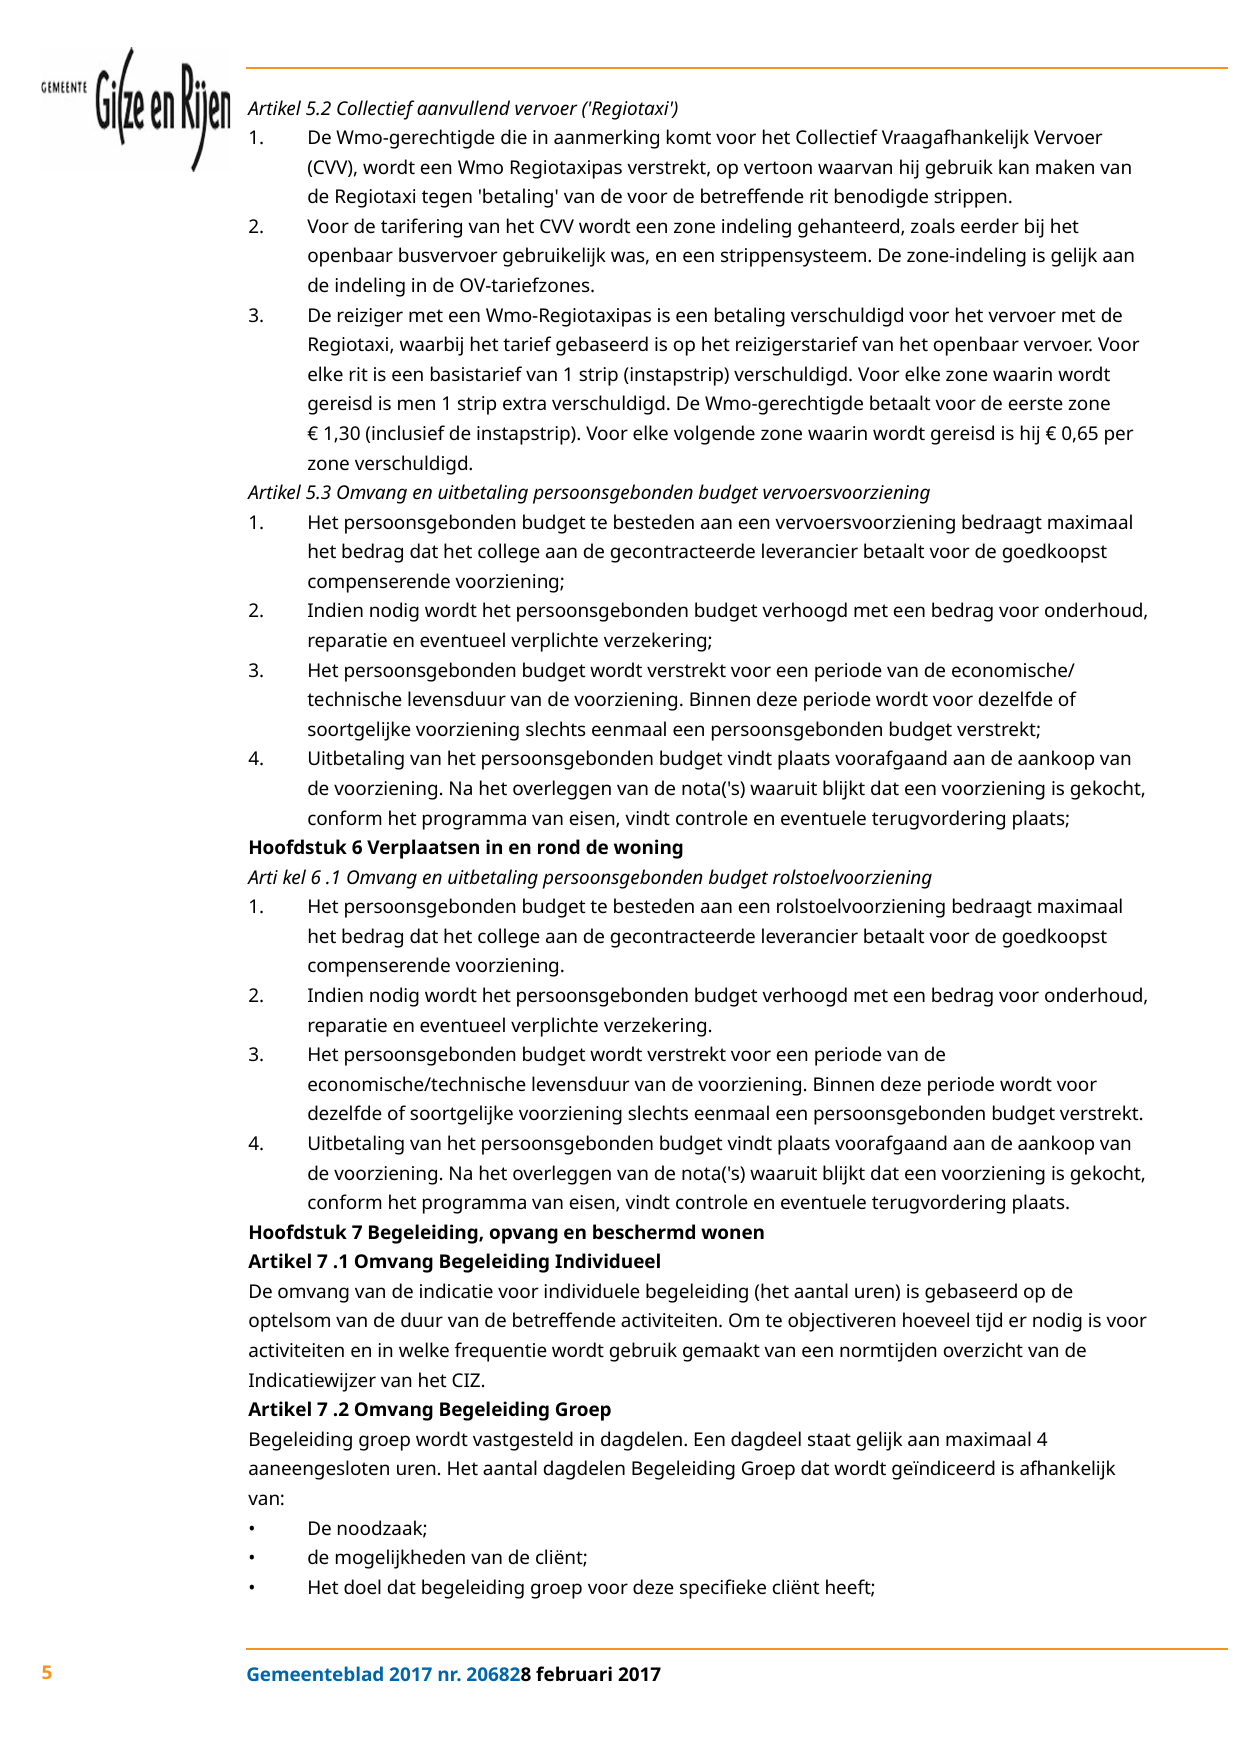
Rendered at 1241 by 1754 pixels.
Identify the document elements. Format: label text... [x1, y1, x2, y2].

text Artikel 7 .1 Omvang Begeleiding Individueel [248, 1248, 1152, 1274]
list De noodzaak; [248, 1515, 1152, 1541]
list Uitbetaling van het persoonsgebonden budget vindt plaats voorafgaand aan de aankoop van de voorziening. Na het overleggen van de nota('s) waaruit blijkt dat een voorziening is gekocht, conform het programma van eisen, vindt controle en eventuele terugvordering plaats. [248, 1130, 1152, 1215]
text Artikel 7 .2 Omvang Begeleiding Groep [248, 1396, 1152, 1422]
list De Wmo-gerechtigde die in aanmerking komt voor het Collectief Vraagafhankelijk Vervoer (CVV), wordt een Wmo Regiotaxipas verstrekt, op vertoon waarvan hij gebruik kan maken van de Regiotaxi tegen 'betaling' van de voor de betreffende rit benodigde strippen. [248, 124, 1152, 209]
list Het persoonsgebonden budget te besteden aan een vervoersvoorziening bedraagt maximaal het bedrag dat het college aan de gecontracteerde leverancier betaalt voor de goedkoopst compenserende voorziening; [248, 509, 1152, 594]
list Indien nodig wordt het persoonsgebonden budget verhoogd met een bedrag voor onderhoud, reparatie en eventueel verplichte verzekering. [248, 982, 1152, 1038]
text Hoofdstuk 7 Begeleiding, opvang en beschermd wonen [248, 1219, 1152, 1245]
list Voor de tarifering van het CVV wordt een zone indeling gehanteerd, zoals eerder bij het openbaar busvervoer gebruikelijk was, en een strippensysteem. De zone-indeling is gelijk aan de indeling in de OV-tariefzones. [248, 213, 1152, 298]
list Indien nodig wordt het persoonsgebonden budget verhoogd met een bedrag voor onderhoud, reparatie en eventueel verplichte verzekering; [248, 598, 1152, 653]
text Begeleiding groep wordt vastgesteld in dagdelen. Een dagdeel staat gelijk aan maximaal 4 aaneengesloten uren. Het aantal dagdelen Begeleiding Groep dat wordt geïndiceerd is afhankelijk van: [248, 1426, 1152, 1511]
list Uitbetaling van het persoonsgebonden budget vindt plaats voorafgaand aan de aankoop van de voorziening. Na het overleggen van de nota('s) waaruit blijkt dat een voorziening is gekocht, conform het programma van eisen, vindt controle en eventuele terugvordering plaats; [248, 746, 1152, 831]
list Het persoonsgebonden budget wordt verstrekt voor een periode van de economische/ technische levensduur van de voorziening. Binnen deze periode wordt voor dezelfde of soortgelijke voorziening slechts eenmaal een persoonsgebonden budget verstrekt; [248, 657, 1152, 742]
text Artikel 5.3 Omvang en uitbetaling persoonsgebonden budget vervoersvoorziening [248, 479, 1152, 505]
text Artikel 5.2 Collectief aanvullend vervoer ('Regiotaxi') [248, 95, 1152, 121]
list Het doel dat begeleiding groep voor deze specifieke cliënt heeft; [248, 1574, 1152, 1600]
picture [41, 47, 231, 172]
list De reiziger met een Wmo-Regiotaxipas is een betaling verschuldigd voor het vervoer met de Regiotaxi, waarbij het tarief gebaseerd is op het reizigerstarief van het openbaar vervoer. Voor elke rit is een basistarief van 1 strip (instapstrip) verschuldigd. Voor elke zone waarin wordt gereisd is men 1 strip extra verschuldigd. De Wmo-gerechtigde betaalt voor de eerste zone € 1,30 (inclusief de instapstrip). Voor elke volgende zone waarin wordt gereisd is hij € 0,65 per zone verschuldigd. [248, 302, 1152, 476]
text Hoofdstuk 6 Verplaatsen in en rond de woning [248, 834, 1152, 860]
list Het persoonsgebonden budget te besteden aan een rolstoelvoorziening bedraagt maximaal het bedrag dat het college aan de gecontracteerde leverancier betaalt voor de goedkoopst compenserende voorziening. [248, 893, 1152, 978]
text De omvang van de indicatie voor individuele begeleiding (het aantal uren) is gebaseerd op de optelsom van de duur van de betreffende activiteiten. Om te objectiveren hoeveel tijd er nodig is voor activiteiten en in welke frequentie wordt gebruik gemaakt van een normtijden overzicht van de Indicatiewijzer van het CIZ. [248, 1278, 1152, 1393]
list Het persoonsgebonden budget wordt verstrekt voor een periode van de economische/technische levensduur van de voorziening. Binnen deze periode wordt voor dezelfde of soortgelijke voorziening slechts eenmaal een persoonsgebonden budget verstrekt. [248, 1041, 1152, 1126]
list de mogelijkheden van de cliënt; [248, 1544, 1152, 1570]
text Arti kel 6 .1 Omvang en uitbetaling persoonsgebonden budget rolstoelvoorziening [248, 864, 1152, 890]
